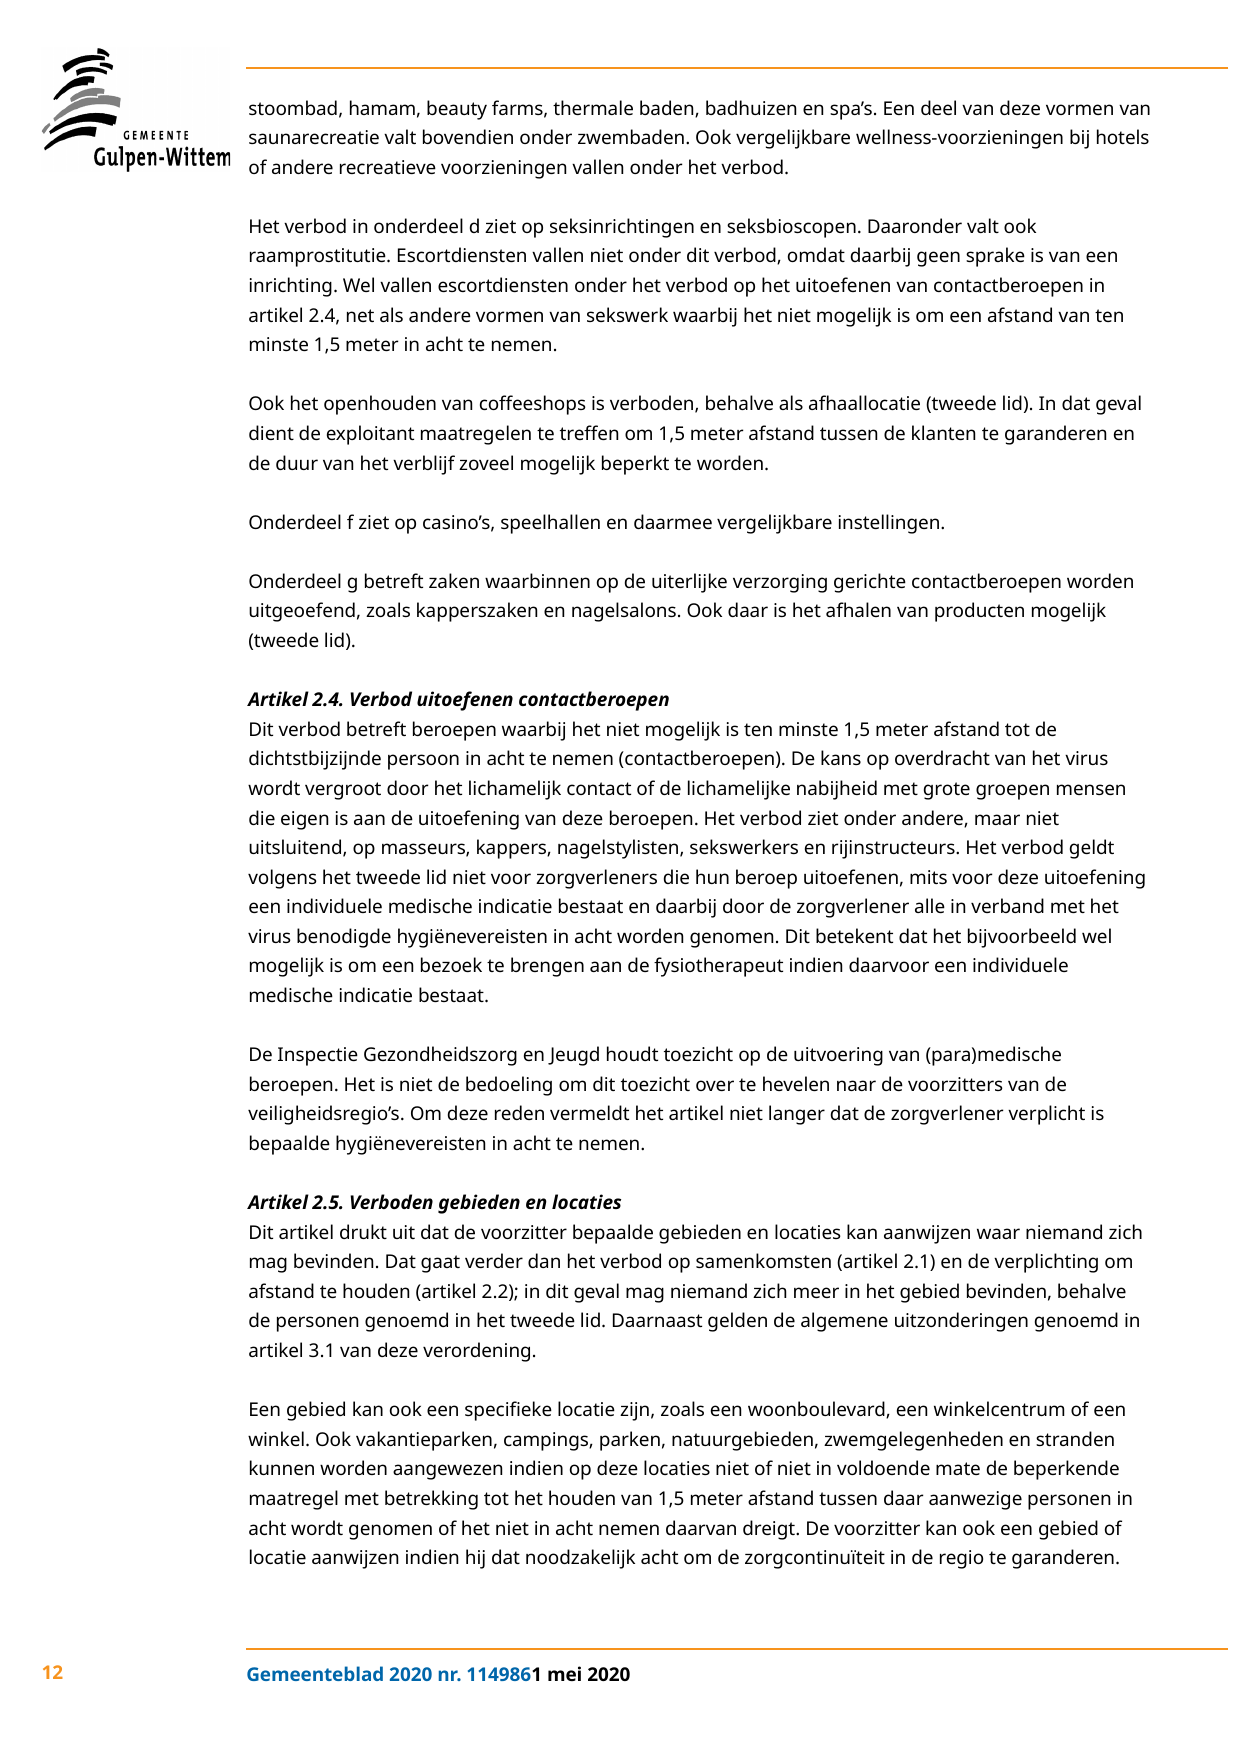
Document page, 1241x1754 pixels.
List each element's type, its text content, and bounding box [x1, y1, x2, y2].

text De Inspectie Gezondheidszorg en Jeugd houdt toezicht op de uitvoering van (para)medische beroepen. Het is niet de bedoeling om dit toezicht over te hevelen naar de voorzitters van de veiligheidsregio’s. Om deze reden vermeldt het artikel niet langer dat de zorgverlener verplicht is bepaalde hygiënevereisten in acht te nemen. [248, 1041, 1152, 1156]
picture [41, 47, 231, 172]
text Onderdeel g betreft zaken waarbinnen op de uiterlijke verzorging gerichte contactberoepen worden uitgeoefend, zoals kapperszaken en nagelsalons. Ook daar is het afhalen van producten mogelijk (tweede lid). [248, 568, 1152, 653]
text Ook het openhouden van coffeeshops is verboden, behalve als afhaallocatie (tweede lid). In dat geval dient de exploitant maatregelen te treffen om 1,5 meter afstand tussen de klanten te garanderen en de duur van het verblijf zoveel mogelijk beperkt te worden. [248, 391, 1152, 476]
text Onderdeel f ziet op casino’s, speelhallen en daarmee vergelijkbare instellingen. [248, 509, 1152, 535]
text stoombad, hamam, beauty farms, thermale baden, badhuizen en spa’s. Een deel van deze vormen van saunarecreatie valt bovendien onder zwembaden. Ook vergelijkbare wellness-voorzieningen bij hotels of andere recreatieve voorzieningen vallen onder het verbod. [248, 95, 1152, 180]
text Artikel 2.4. Verbod uitoefenen contactberoepen [248, 686, 1152, 712]
text Een gebied kan ook een specifieke locatie zijn, zoals een woonboulevard, een winkelcentrum of een winkel. Ook vakantieparken, campings, parken, natuurgebieden, zwemgelegenheden en stranden kunnen worden aangewezen indien op deze locaties niet of niet in voldoende mate de beperkende maatregel met betrekking tot het houden van 1,5 meter afstand tussen daar aanwezige personen in acht wordt genomen of het niet in acht nemen daarvan dreigt. De voorzitter kan ook een gebied of locatie aanwijzen indien hij dat noodzakelijk acht om de zorgcontinuïteit in de regio te garanderen. [248, 1396, 1152, 1570]
text Het verbod in onderdeel d ziet op seksinrichtingen en seksbioscopen. Daaronder valt ook raamprostitutie. Escortdiensten vallen niet onder dit verbod, omdat daarbij geen sprake is van een inrichting. Wel vallen escortdiensten onder het verbod op het uitoefenen van contactberoepen in artikel 2.4, net als andere vormen van sekswerk waarbij het niet mogelijk is om een afstand van ten minste 1,5 meter in acht te nemen. [248, 213, 1152, 357]
text Dit verbod betreft beroepen waarbij het niet mogelijk is ten minste 1,5 meter afstand tot de dichtstbijzijnde persoon in acht te nemen (contactberoepen). De kans op overdracht van het virus wordt vergroot door het lichamelijk contact of de lichamelijke nabijheid met grote groepen mensen die eigen is aan de uitoefening van deze beroepen. Het verbod ziet onder andere, maar niet uitsluitend, op masseurs, kappers, nagelstylisten, sekswerkers en rijinstructeurs. Het verbod geldt volgens het tweede lid niet voor zorgverleners die hun beroep uitoefenen, mits voor deze uitoefening een individuele medische indicatie bestaat en daarbij door de zorgverlener alle in verband met het virus benodigde hygiënevereisten in acht worden genomen. Dit betekent dat het bijvoorbeeld wel mogelijk is om een bezoek te brengen aan de fysiotherapeut indien daarvoor een individuele medische indicatie bestaat. [248, 716, 1152, 1008]
text Artikel 2.5. Verboden gebieden en locaties [248, 1189, 1152, 1215]
text Dit artikel drukt uit dat de voorzitter bepaalde gebieden en locaties kan aanwijzen waar niemand zich mag bevinden. Dat gaat verder dan het verbod op samenkomsten (artikel 2.1) en de verplichting om afstand te houden (artikel 2.2); in dit geval mag niemand zich meer in het gebied bevinden, behalve de personen genoemd in het tweede lid. Daarnaast gelden de algemene uitzonderingen genoemd in artikel 3.1 van deze verordening. [248, 1219, 1152, 1363]
